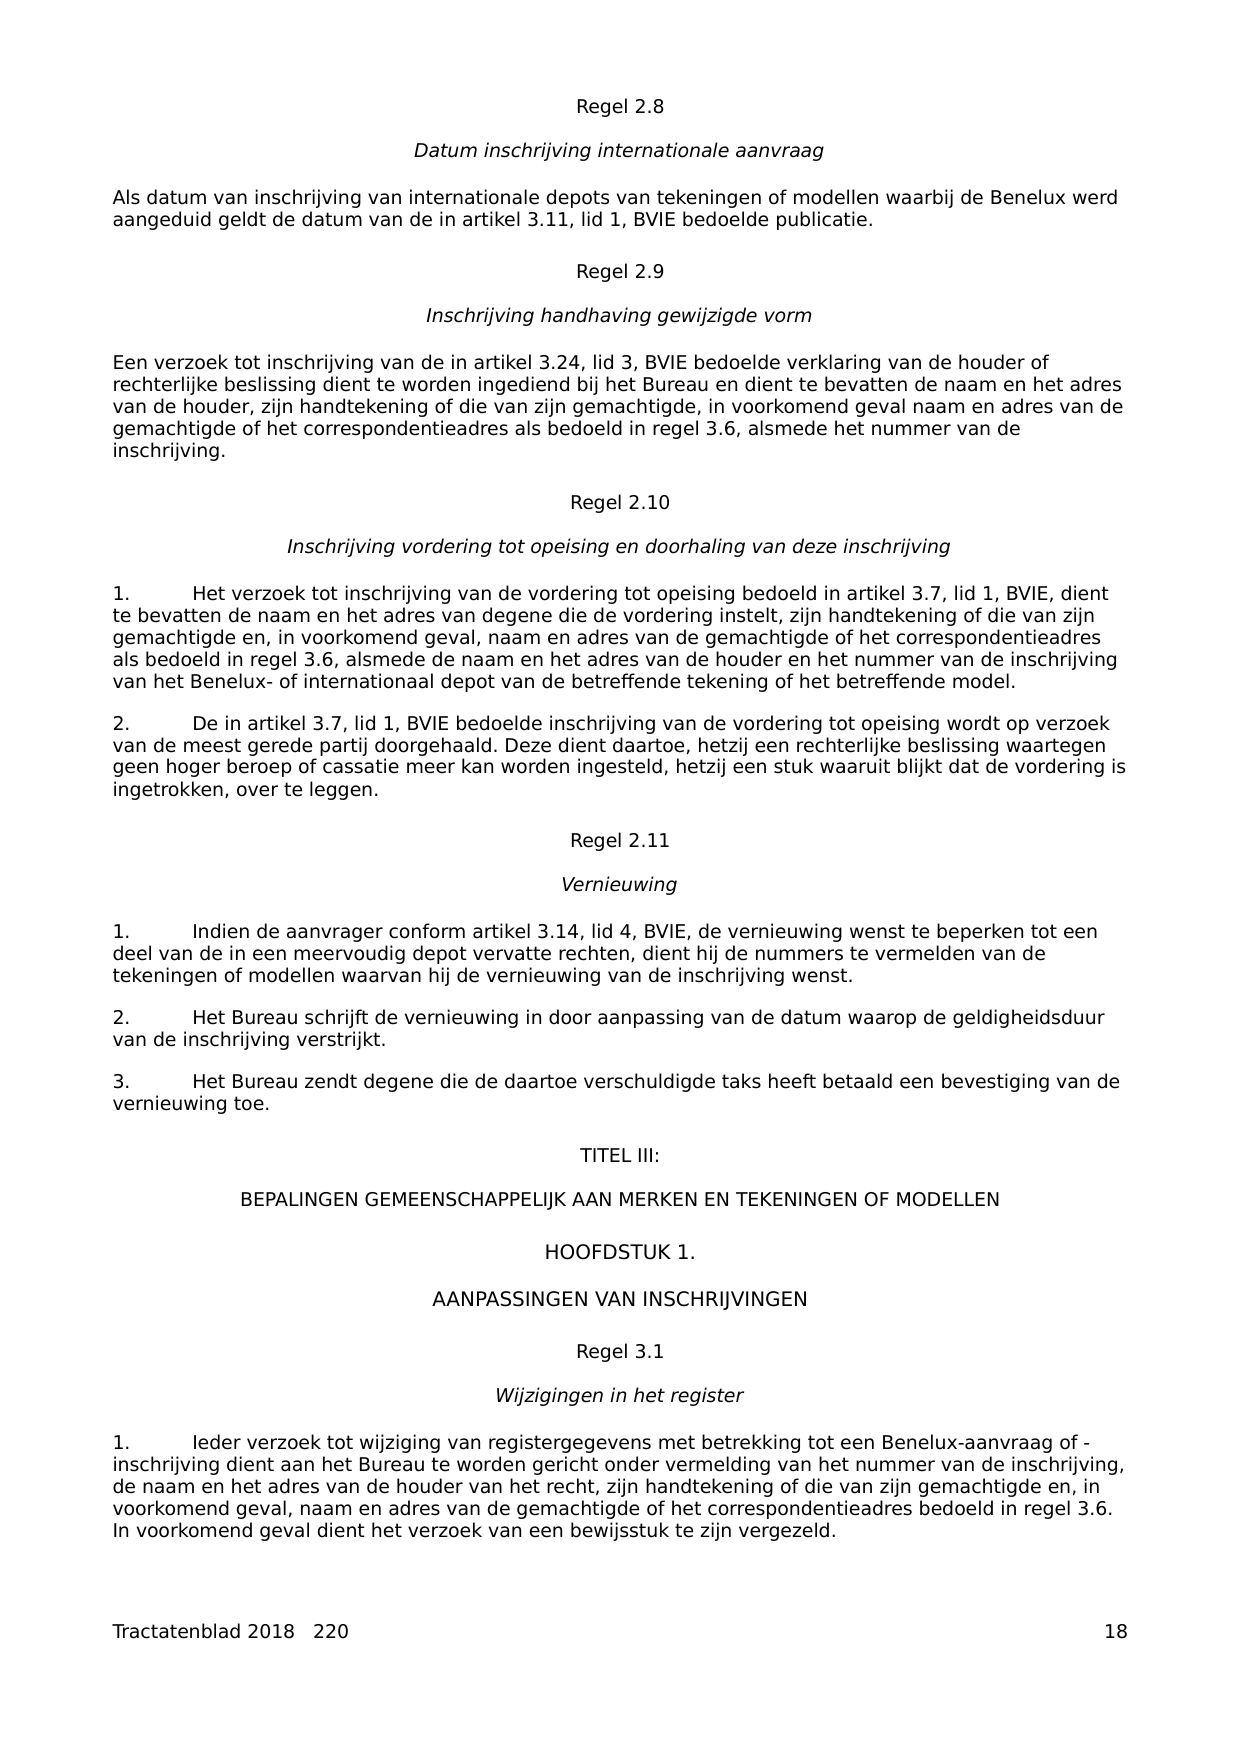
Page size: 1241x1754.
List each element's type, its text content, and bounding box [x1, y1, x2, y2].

text Een verzoek tot inschrijving van de in artikel 3.24, lid 3, BVIE bedoelde verklaring van de houder of rechterlijke beslissing dient te worden ingediend bij het Bureau en dient te bevatten de naam en het adres van de houder, zijn handtekening of die van zijn gemachtigde, in voorkomend geval naam en adres van de gemachtigde of het correspondentieadres als bedoeld in regel 3.6, alsmede het nummer van de inschrijving. [112, 352, 1128, 462]
subtitle Regel 2.10 Inschrijving vordering tot opeising en doorhaling van deze inschrijving [112, 492, 1128, 558]
subtitle Regel 2.8 Datum inschrijving internationale aanvraag [112, 96, 1128, 162]
subtitle Regel 3.1 Wijzigingen in het register [112, 1341, 1128, 1407]
text 1. Indien de aanvrager conform artikel 3.14, lid 4, BVIE, de vernieuwing wenst te beperken tot een deel van de in een meervoudig depot vervatte rechten, dient hij de nummers te vermelden van de tekeningen of modellen waarvan hij de vernieuwing van de inschrijving wenst. [112, 921, 1128, 987]
subtitle HOOFDSTUK 1. AANPASSINGEN VAN INSCHRIJVINGEN [112, 1241, 1128, 1311]
subtitle TITEL III: BEPALINGEN GEMEENSCHAPPELIJK AAN MERKEN EN TEKENINGEN OF MODELLEN [112, 1145, 1128, 1211]
subtitle Regel 2.9 Inschrijving handhaving gewijzigde vorm [112, 261, 1128, 327]
subtitle Regel 2.11 Vernieuwing [112, 830, 1128, 896]
text 2. De in artikel 3.7, lid 1, BVIE bedoelde inschrijving van de vordering tot opeising wordt op verzoek van de meest gerede partij doorgehaald. Deze dient daartoe, hetzij een rechterlijke beslissing waartegen geen hoger beroep of cassatie meer kan worden ingesteld, hetzij een stuk waaruit blijkt dat de vordering is ingetrokken, over te leggen. [112, 712, 1128, 800]
text 1. Het verzoek tot inschrijving van de vordering tot opeising bedoeld in artikel 3.7, lid 1, BVIE, dient te bevatten de naam en het adres van degene die de vordering instelt, zijn handtekening of die van zijn gemachtigde en, in voorkomend geval, naam en adres van de gemachtigde of het correspondentieadres als bedoeld in regel 3.6, alsmede de naam en het adres van de houder en het nummer van de inschrijving van het Benelux- of internationaal depot van de betreffende tekening of het betreffende model. [112, 583, 1128, 692]
text 1. Ieder verzoek tot wijziging van registergegevens met betrekking tot een Benelux-aanvraag of -inschrijving dient aan het Bureau te worden gericht onder vermelding van het nummer van de inschrijving, de naam en het adres van de houder van het recht, zijn handtekening of die van zijn gemachtigde en, in voorkomend geval, naam en adres van de gemachtigde of het correspondentieadres bedoeld in regel 3.6. In voorkomend geval dient het verzoek van een bewijsstuk te zijn vergezeld. [112, 1432, 1128, 1542]
text 3. Het Bureau zendt degene die de daartoe verschuldigde taks heeft betaald een bevestiging van de vernieuwing toe. [112, 1071, 1128, 1115]
text 2. Het Bureau schrijft de vernieuwing in door aanpassing van de datum waarop de geldigheidsduur van de inschrijving verstrijkt. [112, 1007, 1128, 1051]
text Als datum van inschrijving van internationale depots van tekeningen of modellen waarbij de Benelux werd aangeduid geldt de datum van de in artikel 3.11, lid 1, BVIE bedoelde publicatie. [112, 187, 1128, 231]
